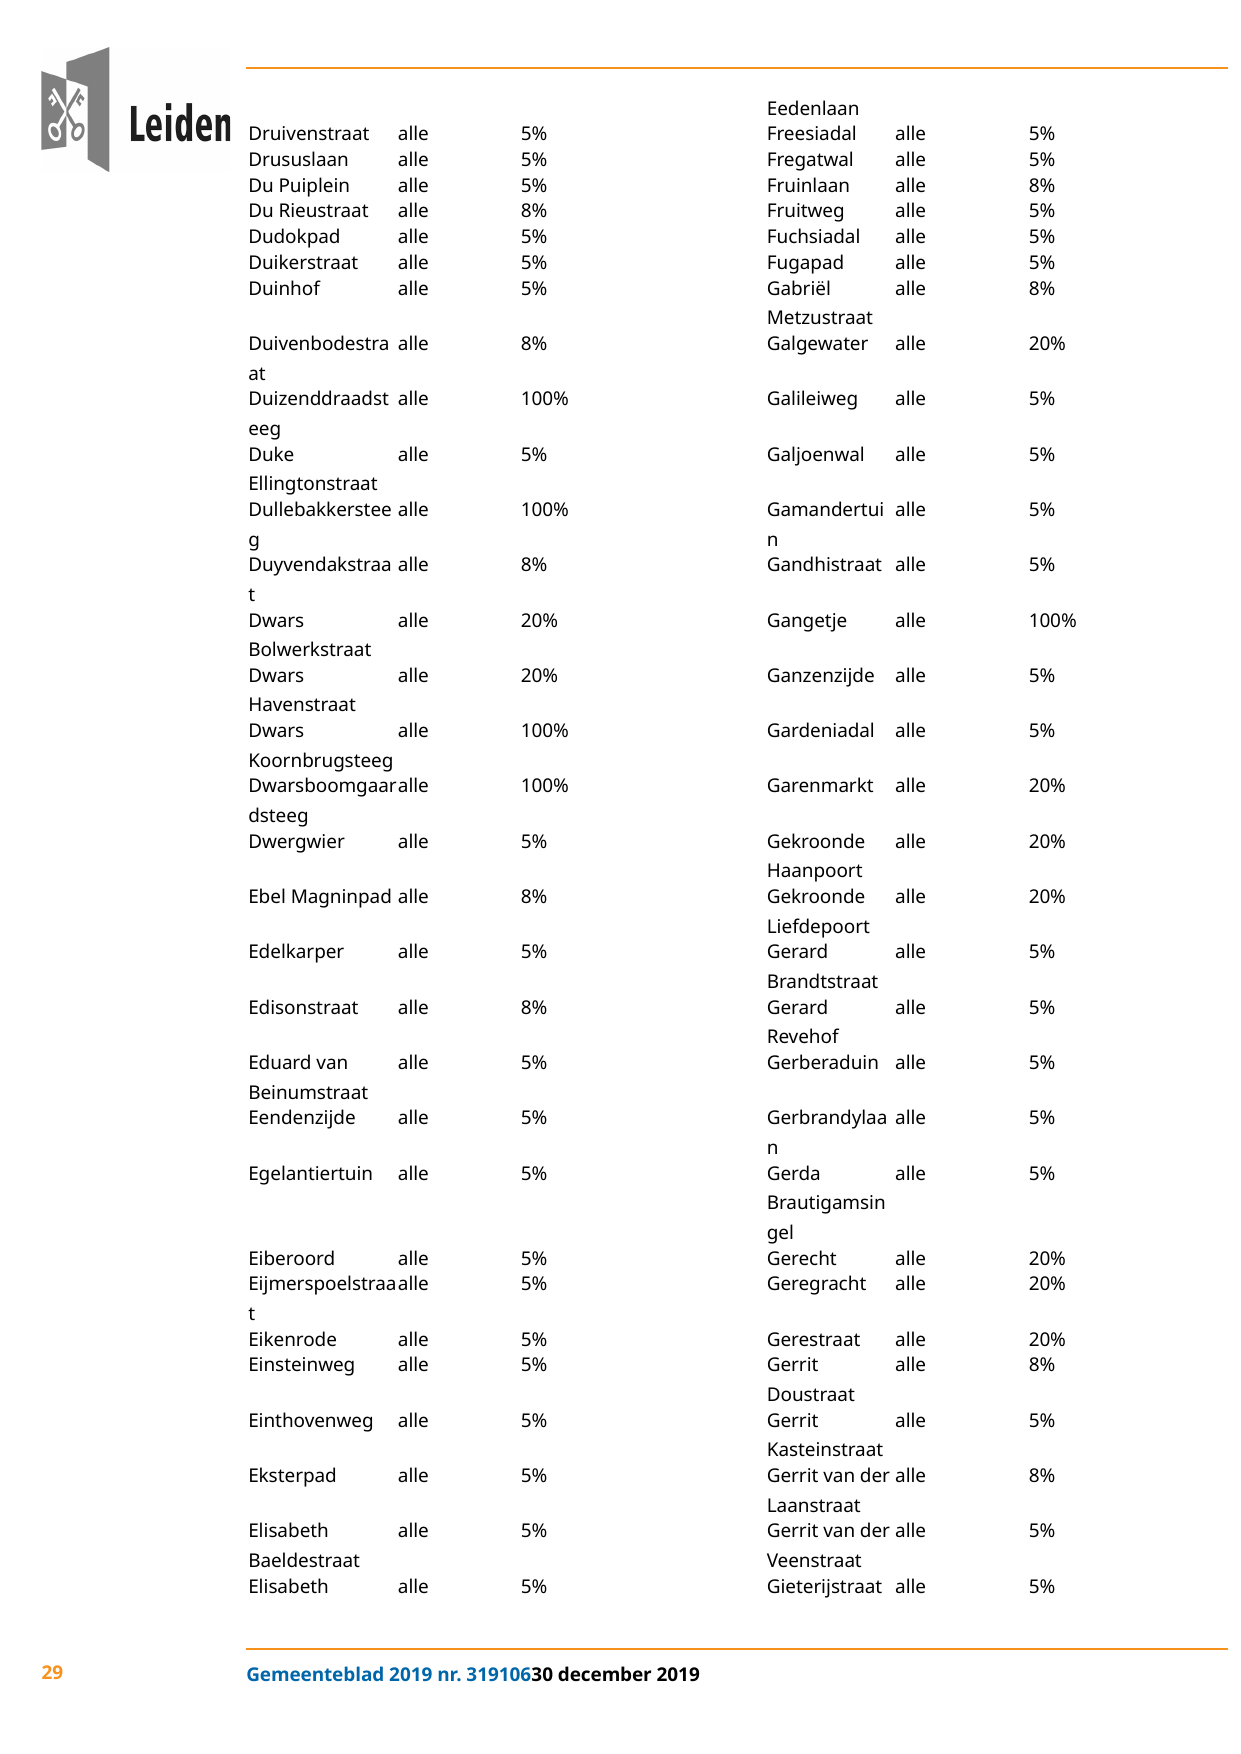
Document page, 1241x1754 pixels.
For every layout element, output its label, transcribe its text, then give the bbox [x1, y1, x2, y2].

table_cell alle [895, 1462, 1028, 1517]
table_cell Dwars Bolwerkstraat [248, 607, 398, 662]
table_cell alle [398, 496, 521, 551]
table_cell [644, 95, 767, 121]
table_cell [644, 496, 767, 551]
table_cell Dwars Koornbrugsteeg [248, 718, 398, 773]
table_cell 20% [1029, 1326, 1152, 1352]
table_cell Eksterpad [248, 1462, 398, 1517]
table_cell 5% [1029, 386, 1152, 441]
table_cell Duinhof [248, 275, 398, 330]
table_cell Dwarsboomgaardsteeg [248, 773, 398, 828]
table_cell alle [398, 224, 521, 249]
table_cell 5% [521, 1407, 644, 1462]
table_cell Gerrit van der Veenstraat [767, 1518, 895, 1573]
table_cell [644, 939, 767, 994]
table_cell [644, 1105, 767, 1160]
table_cell Eendenzijde [248, 1105, 398, 1160]
table_cell Einsteinweg [248, 1352, 398, 1407]
table_cell alle [895, 1160, 1028, 1245]
table_cell alle [398, 275, 521, 330]
table_cell 20% [1029, 828, 1152, 883]
table_cell Ganzenzijde [767, 662, 895, 717]
table_cell Edisonstraat [248, 994, 398, 1049]
table_cell 5% [521, 1518, 644, 1573]
table_cell 5% [521, 1352, 644, 1407]
table_cell [644, 1271, 767, 1326]
table_cell 5% [1029, 441, 1152, 496]
table_cell alle [895, 773, 1028, 828]
table_cell Elisabeth Baeldestraat [248, 1518, 398, 1573]
table_cell Duikerstraat [248, 249, 398, 275]
table_cell alle [895, 249, 1028, 275]
table_cell Eedenlaan [767, 95, 895, 121]
table_cell Gamandertuin [767, 496, 895, 551]
table_cell 20% [521, 607, 644, 662]
table_cell Eduard van Beinumstraat [248, 1049, 398, 1104]
table_cell alle [398, 172, 521, 198]
table_cell alle [895, 662, 1028, 717]
table_cell Egelantiertuin [248, 1160, 398, 1245]
table_cell 8% [1029, 1352, 1152, 1407]
table_cell 5% [521, 1245, 644, 1271]
table_cell 5% [1029, 146, 1152, 172]
table_cell Duke Ellingtonstraat [248, 441, 398, 496]
table_cell Gerrit van der Laanstraat [767, 1462, 895, 1517]
table_cell alle [398, 607, 521, 662]
table_cell Galjoenwal [767, 441, 895, 496]
table_cell Gerard Revehof [767, 994, 895, 1049]
table_cell alle [895, 198, 1028, 223]
table_cell [644, 883, 767, 939]
table_cell alle [398, 1518, 521, 1573]
table_cell Eijmerspoelstraat [248, 1271, 398, 1326]
table_cell alle [398, 1049, 521, 1104]
table_cell 100% [521, 773, 644, 828]
table_cell 5% [521, 249, 644, 275]
table_cell alle [398, 939, 521, 994]
table_cell [644, 330, 767, 386]
table_cell [644, 172, 767, 198]
table_cell Elisabeth [248, 1573, 398, 1598]
table_cell [248, 95, 398, 121]
table_cell alle [398, 883, 521, 939]
table_cell Drususlaan [248, 146, 398, 172]
table_cell alle [895, 1352, 1028, 1407]
table_cell alle [398, 1245, 521, 1271]
table_cell Fregatwal [767, 146, 895, 172]
table_cell Gardeniadal [767, 718, 895, 773]
table_cell alle [895, 1573, 1028, 1598]
table_cell alle [398, 1407, 521, 1462]
table_cell Dudokpad [248, 224, 398, 249]
table_cell 20% [521, 662, 644, 717]
table_cell Dwergwier [248, 828, 398, 883]
table_cell Du Rieustraat [248, 198, 398, 223]
table_cell Gangetje [767, 607, 895, 662]
table_cell 5% [521, 939, 644, 994]
table_cell Geregracht [767, 1271, 895, 1326]
table_cell Fruinlaan [767, 172, 895, 198]
table_cell alle [398, 1573, 521, 1598]
table_cell 8% [521, 330, 644, 386]
table_cell alle [895, 1049, 1028, 1104]
table_cell 20% [1029, 773, 1152, 828]
table_cell [644, 198, 767, 223]
table_cell Eiberoord [248, 1245, 398, 1271]
table_cell [644, 1573, 767, 1598]
table_cell alle [398, 662, 521, 717]
table_cell 100% [521, 718, 644, 773]
table_cell 8% [1029, 172, 1152, 198]
table_cell 5% [1029, 718, 1152, 773]
table_cell alle [398, 386, 521, 441]
table_cell 5% [1029, 1049, 1152, 1104]
table_cell alle [895, 1105, 1028, 1160]
table_cell alle [895, 607, 1028, 662]
table_cell [398, 95, 521, 121]
table_cell 5% [521, 1049, 644, 1104]
table_cell alle [398, 828, 521, 883]
table_cell 5% [521, 1160, 644, 1245]
table_cell alle [398, 718, 521, 773]
table_cell alle [895, 386, 1028, 441]
table_cell alle [895, 994, 1028, 1049]
table_cell alle [398, 773, 521, 828]
table_cell alle [398, 551, 521, 607]
table_cell 5% [1029, 496, 1152, 551]
table_cell [644, 828, 767, 883]
table_cell 5% [521, 121, 644, 146]
table_cell Galileiweg [767, 386, 895, 441]
table_cell [644, 275, 767, 330]
table_cell alle [398, 441, 521, 496]
table_cell alle [895, 224, 1028, 249]
table_cell alle [398, 1326, 521, 1352]
table_cell alle [895, 828, 1028, 883]
table_cell 5% [521, 441, 644, 496]
table_cell 5% [1029, 551, 1152, 607]
table_cell Fuchsiadal [767, 224, 895, 249]
table_cell [644, 1352, 767, 1407]
table_cell alle [398, 1352, 521, 1407]
table_cell alle [398, 198, 521, 223]
table_cell alle [895, 1407, 1028, 1462]
table_cell 5% [1029, 121, 1152, 146]
table_cell Einthovenweg [248, 1407, 398, 1462]
table_cell alle [895, 1518, 1028, 1573]
table_cell alle [398, 1105, 521, 1160]
table_cell Gekroonde Haanpoort [767, 828, 895, 883]
table_cell 5% [1029, 994, 1152, 1049]
table_cell Galgewater [767, 330, 895, 386]
table_cell 5% [521, 275, 644, 330]
table_cell 5% [521, 224, 644, 249]
table_cell alle [398, 994, 521, 1049]
table_cell [644, 607, 767, 662]
table_cell Gieterijstraat [767, 1573, 895, 1598]
table_cell Gerestraat [767, 1326, 895, 1352]
table_cell [644, 1326, 767, 1352]
table_cell alle [398, 1462, 521, 1517]
table_cell alle [895, 275, 1028, 330]
table_cell Du Puiplein [248, 172, 398, 198]
table_cell [644, 121, 767, 146]
table_cell alle [895, 496, 1028, 551]
table_cell Gerard Brandtstraat [767, 939, 895, 994]
table_cell 100% [521, 386, 644, 441]
table_cell alle [398, 249, 521, 275]
table_cell 20% [1029, 1245, 1152, 1271]
table_cell alle [895, 1245, 1028, 1271]
table_cell Gekroonde Liefdepoort [767, 883, 895, 939]
table_cell 8% [1029, 275, 1152, 330]
table_cell [644, 994, 767, 1049]
table_cell 100% [521, 496, 644, 551]
table_cell 5% [1029, 939, 1152, 994]
table_cell [644, 773, 767, 828]
table_cell 5% [1029, 249, 1152, 275]
table_cell [644, 386, 767, 441]
table_cell 5% [1029, 1573, 1152, 1598]
table_cell Duizenddraadsteeg [248, 386, 398, 441]
table_cell alle [895, 441, 1028, 496]
table_cell Dwars Havenstraat [248, 662, 398, 717]
table_cell alle [398, 146, 521, 172]
table_cell 5% [1029, 1105, 1152, 1160]
table_cell alle [895, 718, 1028, 773]
table_cell alle [398, 330, 521, 386]
table_cell [644, 1049, 767, 1104]
table_cell [644, 224, 767, 249]
table_cell [895, 95, 1028, 121]
table_cell [644, 1462, 767, 1517]
table_cell alle [895, 1326, 1028, 1352]
table_cell Gerecht [767, 1245, 895, 1271]
table_cell Gerda Brautigamsingel [767, 1160, 895, 1245]
table_cell 5% [1029, 1407, 1152, 1462]
table_cell [644, 1160, 767, 1245]
table_cell [644, 249, 767, 275]
table_cell [644, 1407, 767, 1462]
table_cell 5% [521, 172, 644, 198]
table_cell alle [398, 1160, 521, 1245]
table_cell 8% [521, 883, 644, 939]
table_cell alle [398, 121, 521, 146]
table_cell 20% [1029, 1271, 1152, 1326]
table_cell Gabriël Metzustraat [767, 275, 895, 330]
table_cell Duyvendakstraat [248, 551, 398, 607]
table_cell 5% [521, 1271, 644, 1326]
table_cell Edelkarper [248, 939, 398, 994]
table_cell Fugapad [767, 249, 895, 275]
table_cell alle [398, 1271, 521, 1326]
table_cell [644, 146, 767, 172]
table_cell 20% [1029, 330, 1152, 386]
table_cell 5% [1029, 198, 1152, 223]
table_cell [521, 95, 644, 121]
table_cell 5% [521, 828, 644, 883]
table_cell Dullebakkersteeg [248, 496, 398, 551]
table_cell Ebel Magninpad [248, 883, 398, 939]
table_cell Garenmarkt [767, 773, 895, 828]
table_cell 5% [521, 1573, 644, 1598]
table_cell Gerbrandylaan [767, 1105, 895, 1160]
table_cell 5% [521, 146, 644, 172]
table_cell alle [895, 551, 1028, 607]
table_cell alle [895, 121, 1028, 146]
table_cell [644, 551, 767, 607]
table_cell 5% [521, 1105, 644, 1160]
table_cell Freesiadal [767, 121, 895, 146]
table_cell 5% [521, 1326, 644, 1352]
table_cell 8% [521, 198, 644, 223]
table_cell alle [895, 330, 1028, 386]
table_cell 5% [1029, 1518, 1152, 1573]
table_cell 8% [1029, 1462, 1152, 1517]
table_cell 5% [1029, 1160, 1152, 1245]
table_cell Gerrit Doustraat [767, 1352, 895, 1407]
table_cell 5% [1029, 224, 1152, 249]
table_cell Eikenrode [248, 1326, 398, 1352]
table_cell 8% [521, 994, 644, 1049]
table_cell Duivenbodestraat [248, 330, 398, 386]
table_cell 8% [521, 551, 644, 607]
table_cell 5% [1029, 662, 1152, 717]
table_cell alle [895, 939, 1028, 994]
table_cell alle [895, 1271, 1028, 1326]
table_cell alle [895, 172, 1028, 198]
table_cell [644, 662, 767, 717]
table_cell 20% [1029, 883, 1152, 939]
table_cell alle [895, 883, 1028, 939]
table_cell [1029, 95, 1152, 121]
table_cell 5% [521, 1462, 644, 1517]
table_cell Druivenstraat [248, 121, 398, 146]
table_cell Gandhistraat [767, 551, 895, 607]
table_cell Gerberaduin [767, 1049, 895, 1104]
table_cell Fruitweg [767, 198, 895, 223]
table_cell 100% [1029, 607, 1152, 662]
table_cell [644, 441, 767, 496]
table_cell Gerrit Kasteinstraat [767, 1407, 895, 1462]
table_cell [644, 1518, 767, 1573]
table_cell alle [895, 146, 1028, 172]
table_cell [644, 718, 767, 773]
table_cell [644, 1245, 767, 1271]
picture [41, 47, 231, 172]
